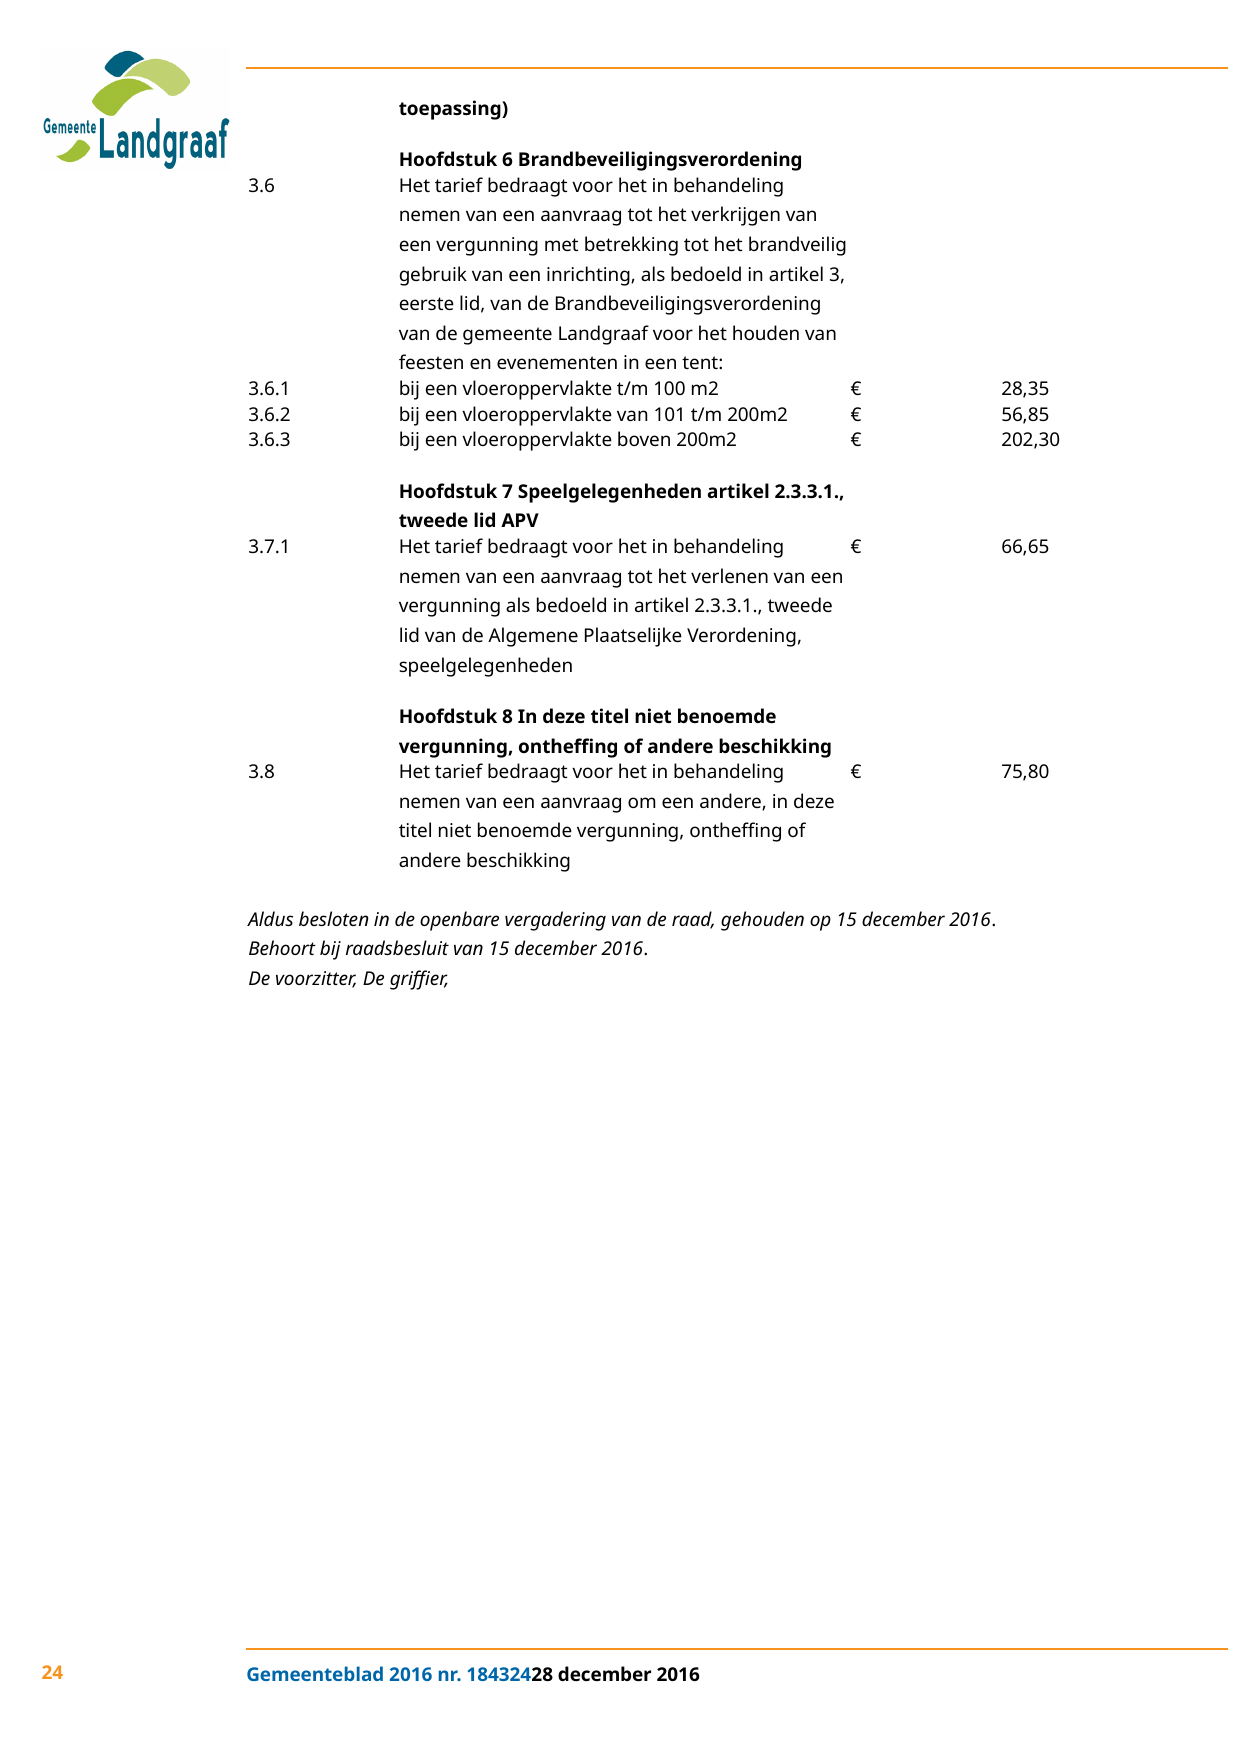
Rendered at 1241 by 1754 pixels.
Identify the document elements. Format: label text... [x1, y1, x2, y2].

table_cell [850, 121, 1001, 146]
table_cell € [850, 534, 1001, 677]
table_cell [248, 478, 398, 533]
table_cell toepassing) [399, 95, 850, 121]
table_cell [248, 121, 398, 146]
table_cell [850, 95, 1001, 121]
table_cell [850, 146, 1001, 172]
table_cell [399, 121, 850, 146]
table_cell 75,80 [1001, 759, 1152, 873]
table_cell [1001, 95, 1152, 121]
table_cell [850, 453, 1001, 478]
table_cell 56,85 [1001, 401, 1152, 427]
table_cell bij een vloeroppervlakte t/m 100 m2 [399, 375, 850, 401]
text Behoort bij raadsbesluit van 15 december 2016. [248, 935, 1152, 961]
text Aldus besloten in de openbare vergadering van de raad, gehouden op 15 december 2016. [248, 906, 1152, 932]
table_cell Hoofdstuk 7 Speelgelegenheden artikel 2.3.3.1., tweede lid APV [399, 478, 850, 533]
table_cell € [850, 401, 1001, 427]
table_cell € [850, 427, 1001, 452]
table_cell 3.8 [248, 759, 398, 873]
table_cell Hoofdstuk 6 Brandbeveiligingsverordening [399, 146, 850, 172]
table_cell [248, 453, 398, 478]
table_cell [850, 172, 1001, 375]
table_cell Het tarief bedraagt voor het in behandeling nemen van een aanvraag om een andere, in deze titel niet benoemde vergunning, ontheffing of andere beschikking [399, 759, 850, 873]
table_cell € [850, 375, 1001, 401]
table_cell 202,30 [1001, 427, 1152, 452]
table_cell [1001, 453, 1152, 478]
table_cell [1001, 478, 1152, 533]
table_cell [850, 478, 1001, 533]
table_cell [248, 146, 398, 172]
table_cell 3.6.1 [248, 375, 398, 401]
table_cell 66,65 [1001, 534, 1152, 677]
table_cell [1001, 703, 1152, 758]
table_cell € [850, 759, 1001, 873]
table_cell [1001, 121, 1152, 146]
table_cell [1001, 146, 1152, 172]
table_cell bij een vloeroppervlakte boven 200m2 [399, 427, 850, 452]
table_cell [1001, 172, 1152, 375]
table_cell [850, 703, 1001, 758]
text De voorzitter, De griffier, [248, 965, 1152, 991]
table_cell [399, 453, 850, 478]
table_cell Hoofdstuk 8 In deze titel niet benoemde vergunning, ontheffing of andere beschikking [399, 703, 850, 758]
table_cell Het tarief bedraagt voor het in behandeling nemen van een aanvraag tot het verlenen van een vergunning als bedoeld in artikel 2.3.3.1., tweede lid van de Algemene Plaatselijke Verordening, speelgelegenheden [399, 534, 850, 677]
table_cell 3.6.2 [248, 401, 398, 427]
table_cell Het tarief bedraagt voor het in behandeling nemen van een aanvraag tot het verkrijgen van een vergunning met betrekking tot het brandveilig gebruik van een inrichting, als bedoeld in artikel 3, eerste lid, van de Brandbeveiligingsverordening van de gemeente Landgraaf voor het houden van feesten en evenementen in een tent: [399, 172, 850, 375]
table_cell [248, 678, 1152, 703]
picture [41, 47, 231, 172]
table_cell 3.6 [248, 172, 398, 375]
table_cell 28,35 [1001, 375, 1152, 401]
table_cell bij een vloeroppervlakte van 101 t/m 200m2 [399, 401, 850, 427]
table_cell [248, 95, 398, 121]
table_cell [248, 703, 398, 758]
table_cell 3.7.1 [248, 534, 398, 677]
table_cell 3.6.3 [248, 427, 398, 452]
